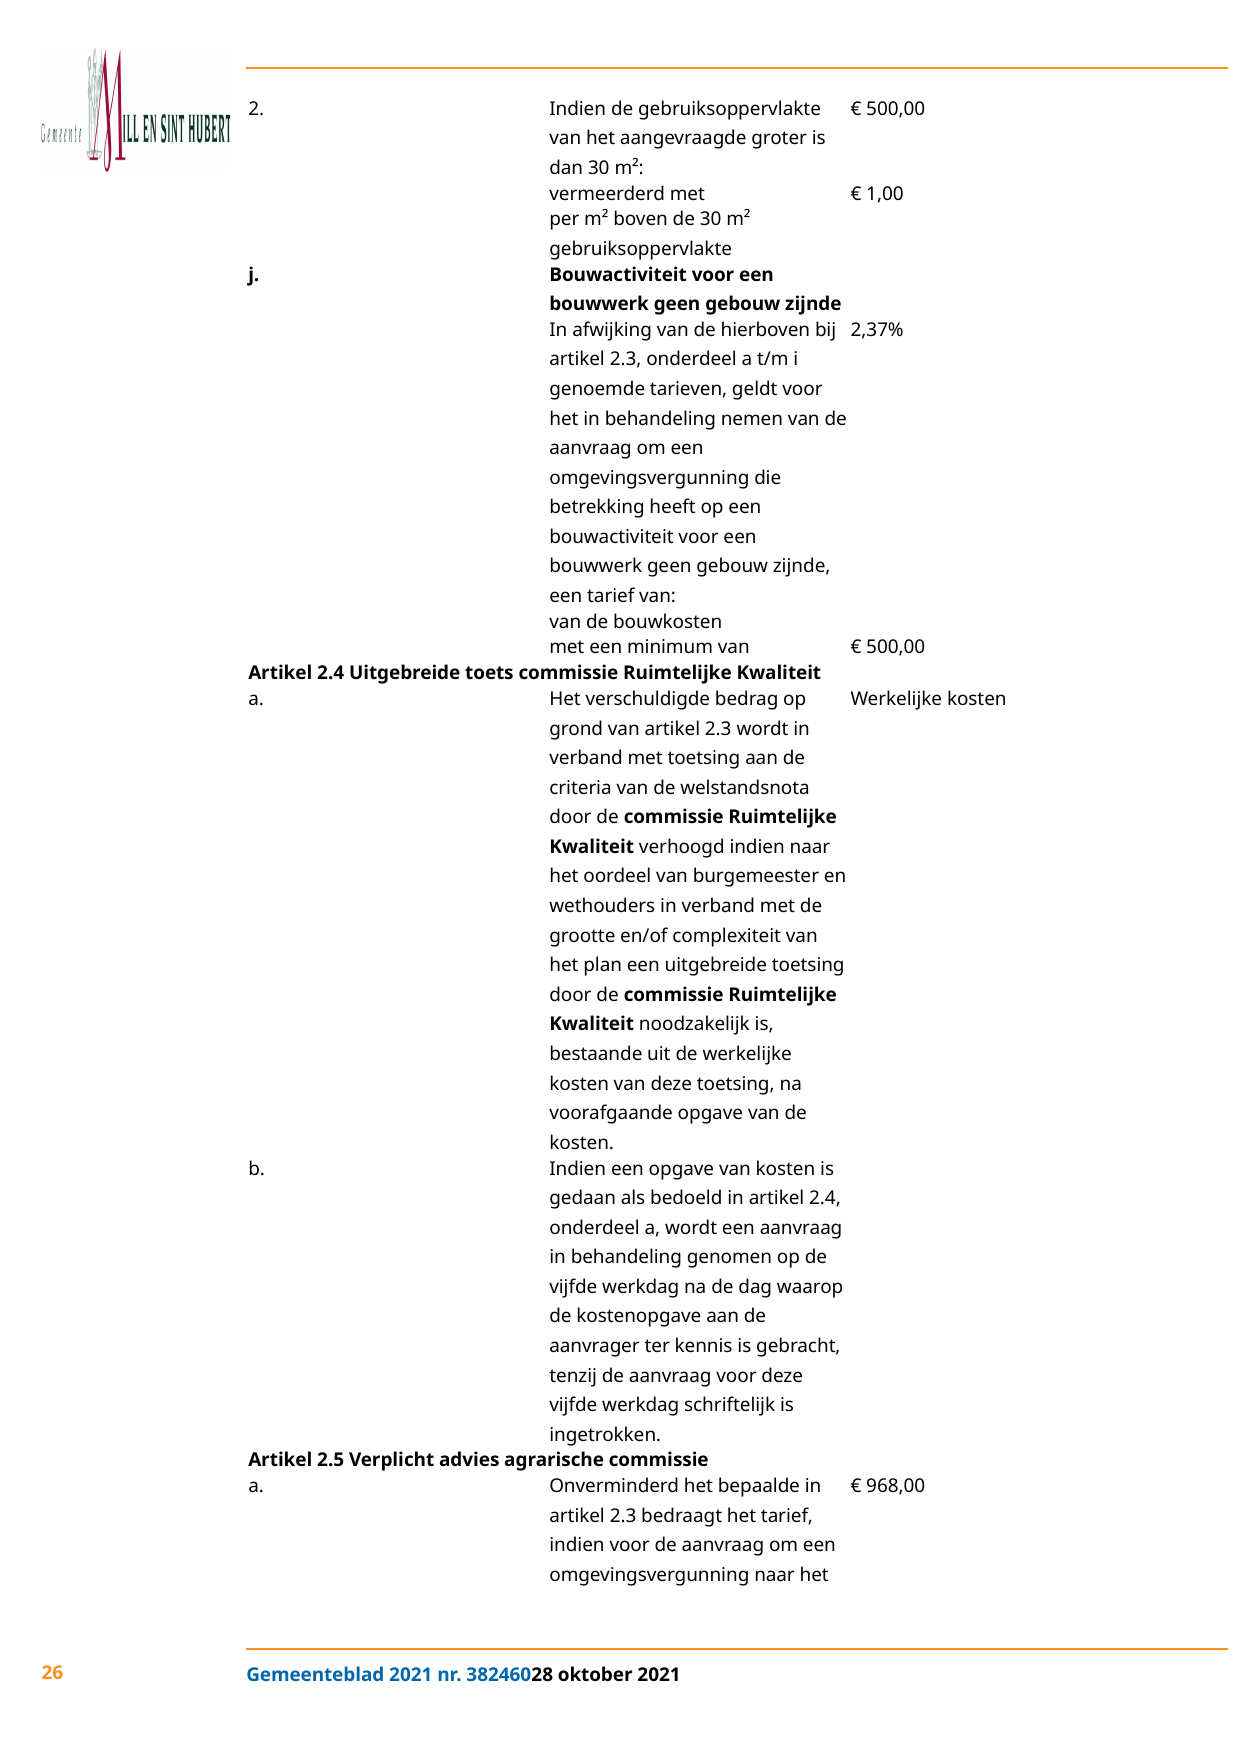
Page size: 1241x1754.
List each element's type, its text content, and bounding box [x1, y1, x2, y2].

table_cell [248, 205, 549, 261]
table_cell Onverminderd het bepaalde in artikel 2.3 bedraagt het tarief, indien voor de aanvraag om een omgevingsvergunning naar het [549, 1473, 850, 1587]
table_cell [850, 608, 1152, 634]
table_cell € 1,00 [850, 180, 1152, 205]
table_cell van de bouwkosten [549, 608, 850, 634]
table_cell Bouwactiviteit voor een bouwwerk geen gebouw zijnde [549, 261, 850, 316]
table_cell [850, 660, 1152, 685]
table_cell 2. [248, 95, 549, 180]
table_cell b. [248, 1155, 549, 1447]
table_cell € 968,00 [850, 1473, 1152, 1587]
table_cell [248, 316, 549, 608]
table_cell [850, 1155, 1152, 1447]
table_cell vermeerderd met [549, 180, 850, 205]
table_cell Werkelijke kosten [850, 685, 1152, 1155]
table_cell € 500,00 [850, 95, 1152, 180]
picture [41, 47, 231, 172]
table_cell a. [248, 685, 549, 1155]
table_cell [850, 1447, 1152, 1472]
table_cell [248, 608, 549, 634]
table_cell per m² boven de 30 m² gebruiksoppervlakte [549, 205, 850, 261]
table_cell 2,37% [850, 316, 1152, 608]
table_cell [248, 634, 549, 659]
table_cell j. [248, 261, 549, 316]
table_cell Artikel 2.4 Uitgebreide toets commissie Ruimtelijke Kwaliteit [248, 660, 850, 685]
table_cell a. [248, 1473, 549, 1587]
table_cell met een minimum van [549, 634, 850, 659]
table_cell [850, 261, 1152, 316]
table_cell [248, 180, 549, 205]
table_cell € 500,00 [850, 634, 1152, 659]
table_cell [850, 205, 1152, 261]
table_cell Indien een opgave van kosten is gedaan als bedoeld in artikel 2.4, onderdeel a, wordt een aanvraag in behandeling genomen op de vijfde werkdag na de dag waarop de kostenopgave aan de aanvrager ter kennis is gebracht, tenzij de aanvraag voor deze vijfde werkdag schriftelijk is ingetrokken. [549, 1155, 850, 1447]
table_cell Artikel 2.5 Verplicht advies agrarische commissie [248, 1447, 850, 1472]
table_cell In afwijking van de hierboven bij artikel 2.3, onderdeel a t/m i genoemde tarieven, geldt voor het in behandeling nemen van de aanvraag om een omgevingsvergunning die betrekking heeft op een bouwactiviteit voor een bouwwerk geen gebouw zijnde, een tarief van: [549, 316, 850, 608]
table_cell Indien de gebruiksoppervlakte van het aangevraagde groter is dan 30 m²: [549, 95, 850, 180]
table_cell Het verschuldigde bedrag op grond van artikel 2.3 wordt in verband met toetsing aan de criteria van de welstandsnota door de commissie Ruimtelijke Kwaliteit verhoogd indien naar het oordeel van burgemeester en wethouders in verband met de grootte en/of complexiteit van het plan een uitgebreide toetsing door de commissie Ruimtelijke Kwaliteit noodzakelijk is, bestaande uit de werkelijke kosten van deze toetsing, na voorafgaande opgave van de kosten. [549, 685, 850, 1155]
